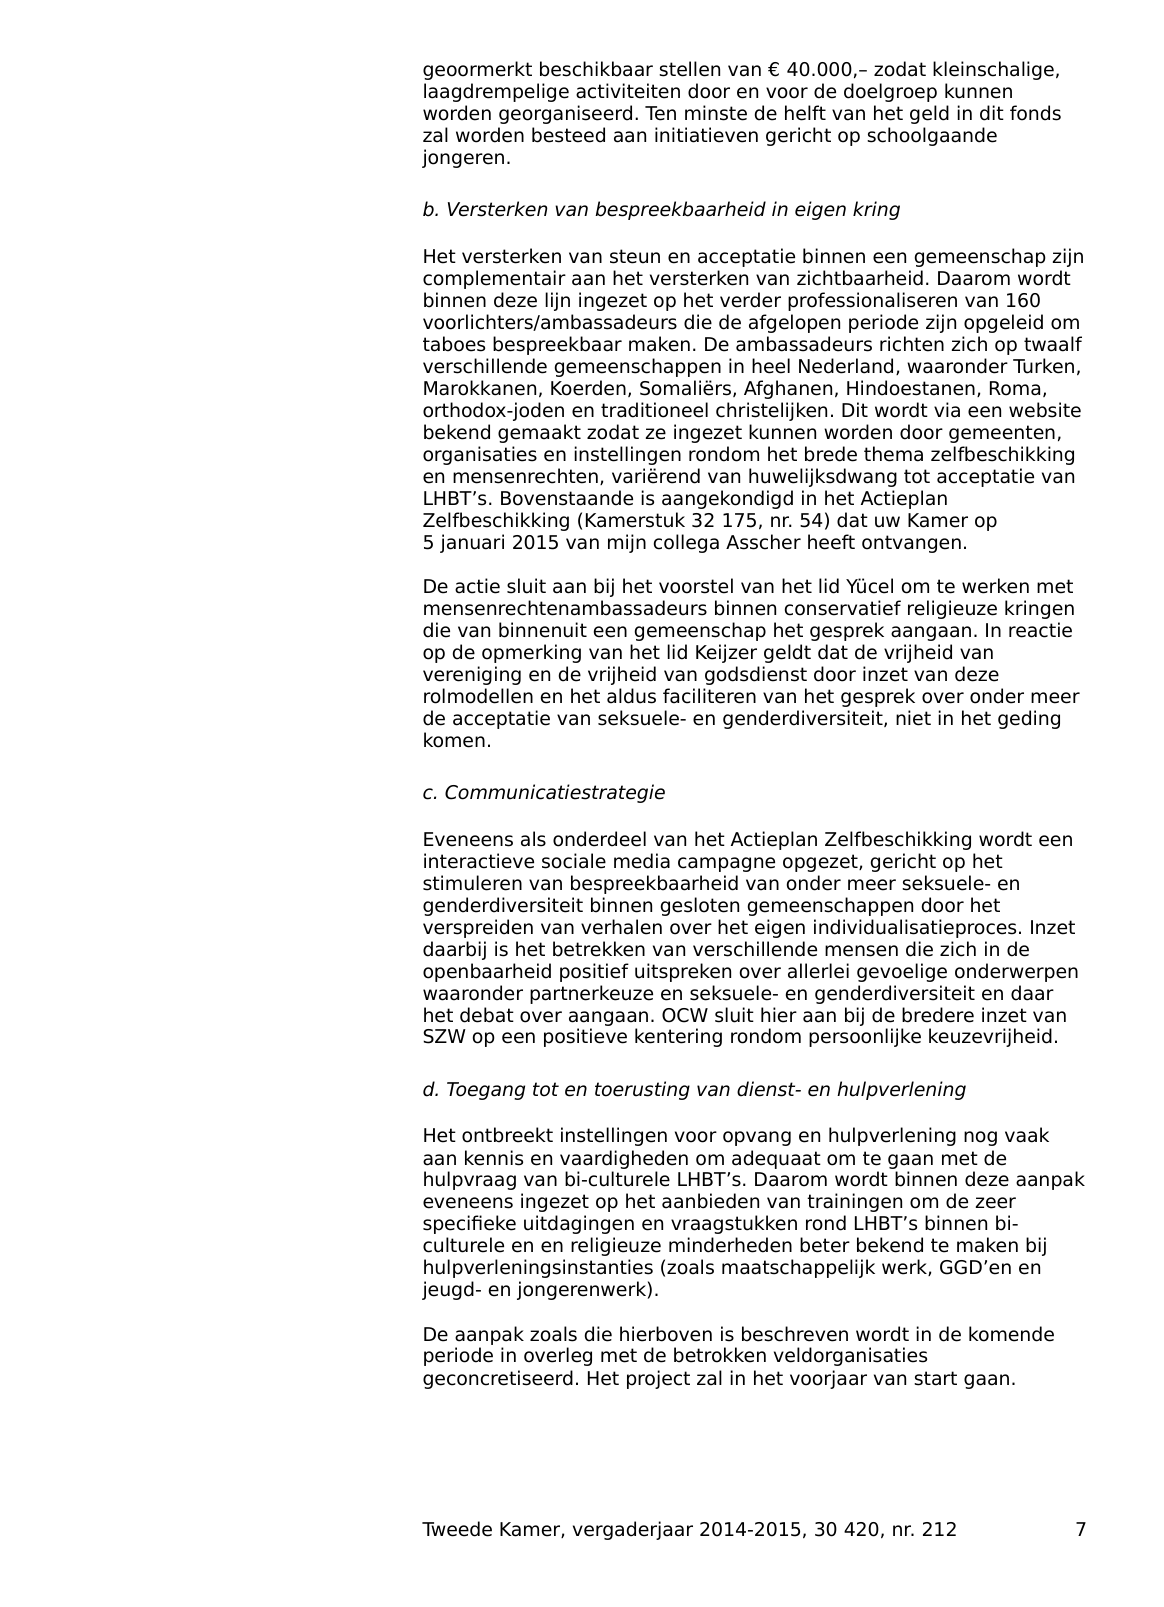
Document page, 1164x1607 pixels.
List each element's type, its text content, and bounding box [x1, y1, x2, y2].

text Het versterken van steun en acceptatie binnen een gemeenschap zijn complementair aan het versterken van zichtbaarheid. Daarom wordt binnen deze lijn ingezet op het verder professionaliseren van 160 voorlichters/ambassadeurs die de afgelopen periode zijn opgeleid om taboes bespreekbaar maken. De ambassadeurs richten zich op twaalf verschillende gemeenschappen in heel Nederland, waaronder Turken, Marokkanen, Koerden, Somaliërs, Afghanen, Hindoestanen, Roma, orthodox-joden en traditioneel christelijken. Dit wordt via een website bekend gemaakt zodat ze ingezet kunnen worden door gemeenten, organisaties en instellingen rondom het brede thema zelfbeschikking en mensenrechten, variërend van huwelijksdwang tot acceptatie van LHBT’s. Bovenstaande is aangekondigd in het Actieplan Zelfbeschikking (Kamerstuk 32 175, nr. 54) dat uw Kamer op 5 januari 2015 van mijn collega Asscher heeft ontvangen. [422, 246, 1087, 554]
text Eveneens als onderdeel van het Actieplan Zelfbeschikking wordt een interactieve sociale media campagne opgezet, gericht op het stimuleren van bespreekbaarheid van onder meer seksuele- en genderdiversiteit binnen gesloten gemeenschappen door het verspreiden van verhalen over het eigen individualisatieproces. Inzet daarbij is het betrekken van verschillende mensen die zich in de openbaarheid positief uitspreken over allerlei gevoelige onderwerpen waaronder partnerkeuze en seksuele- en genderdiversiteit en daar het debat over aangaan. OCW sluit hier aan bij de bredere inzet van SZW op een positieve kentering rondom persoonlijke keuzevrijheid. [422, 829, 1087, 1048]
text De aanpak zoals die hierboven is beschreven wordt in de komende periode in overleg met de betrokken veldorganisaties geconcretiseerd. Het project zal in het voorjaar van start gaan. [422, 1323, 1087, 1389]
subtitle b. Versterken van bespreekbaarheid in eigen kring [422, 199, 1087, 221]
text Het ontbreekt instellingen voor opvang en hulpverlening nog vaak aan kennis en vaardigheden om adequaat om te gaan met de hulpvraag van bi-culturele LHBT’s. Daarom wordt binnen deze aanpak eveneens ingezet op het aanbieden van trainingen om de zeer specifieke uitdagingen en vraagstukken rond LHBT’s binnen bi-culturele en en religieuze minderheden beter bekend te maken bij hulpverleningsinstanties (zoals maatschappelijk werk, GGD’en en jeugd- en jongerenwerk). [422, 1125, 1087, 1301]
text geoormerkt beschikbaar stellen van € 40.000,– zodat kleinschalige, laagdrempelige activiteiten door en voor de doelgroep kunnen worden georganiseerd. Ten minste de helft van het geld in dit fonds zal worden besteed aan initiatieven gericht op schoolgaande jongeren. [422, 59, 1087, 169]
subtitle d. Toegang tot en toerusting van dienst- en hulpverlening [422, 1078, 1087, 1100]
text De actie sluit aan bij het voorstel van het lid Yücel om te werken met mensenrechtenambassadeurs binnen conservatief religieuze kringen die van binnenuit een gemeenschap het gesprek aangaan. In reactie op de opmerking van het lid Keijzer geldt dat de vrijheid van vereniging en de vrijheid van godsdienst door inzet van deze rolmodellen en het aldus faciliteren van het gesprek over onder meer de acceptatie van seksuele- en genderdiversiteit, niet in het geding komen. [422, 576, 1087, 752]
subtitle c. Communicatiestrategie [422, 782, 1087, 804]
